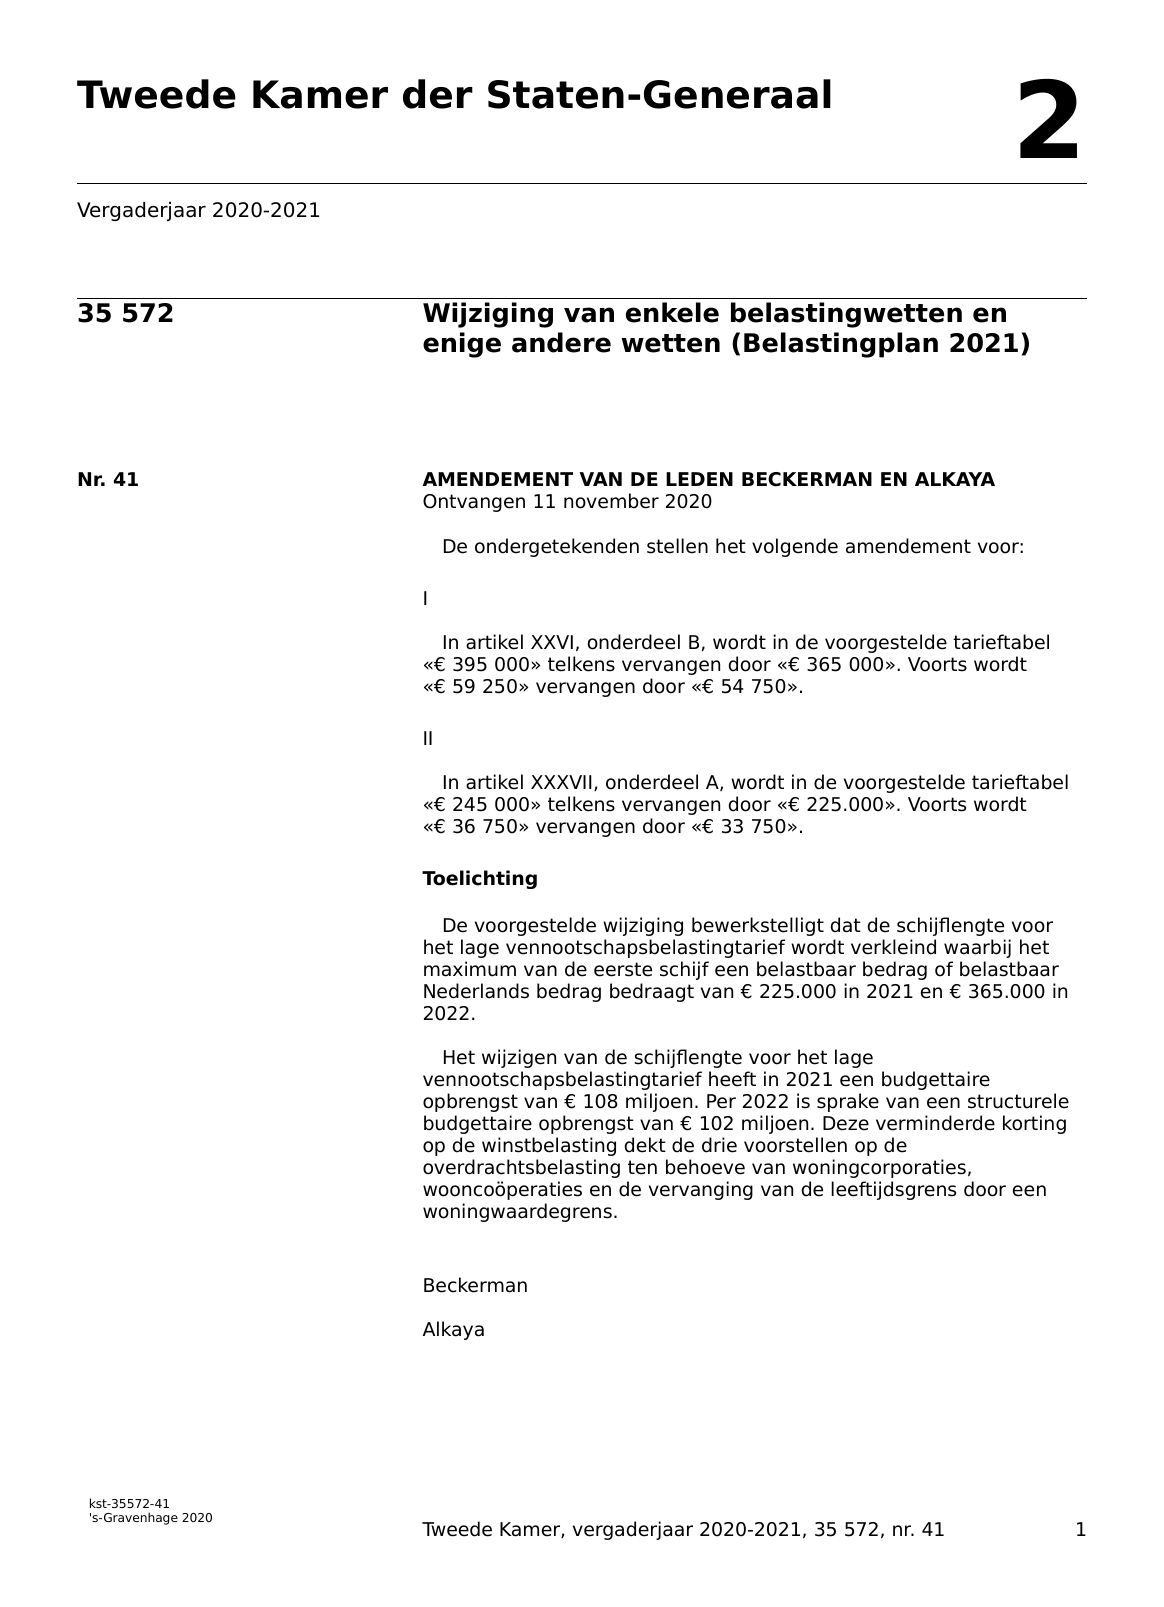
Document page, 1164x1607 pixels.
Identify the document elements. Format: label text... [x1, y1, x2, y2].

text 's-Gravenhage 2020 [88, 1511, 323, 1525]
subtitle Nr. 41 AMENDEMENT VAN DE LEDEN BECKERMAN EN ALKAYA [77, 469, 1087, 491]
text Beckerman Alkaya [422, 1253, 1087, 1341]
table_header 2 [886, 59, 1087, 183]
subtitle I [422, 587, 1087, 609]
subtitle II [422, 728, 1087, 749]
table_header Tweede Kamer der Staten-Generaal [77, 59, 886, 183]
text Het wijzigen van de schijflengte voor het lage vennootschapsbelastingtarief heeft in 2021 een budgettaire opbrengst van € 108 miljoen. Per 2022 is sprake van een structurele budgettaire opbrengst van € 102 miljoen. Deze verminderde korting op de winstbelasting dekt de drie voorstellen op de overdrachtsbelasting ten behoeve van woningcorporaties, wooncoöperaties en de vervanging van de leeftijdsgrens door een woningwaardegrens. [422, 1047, 1087, 1223]
text kst-35572-41 [88, 1497, 323, 1511]
text In artikel XXXVII, onderdeel A, wordt in de voorgestelde tarieftabel «€ 245 000» telkens vervangen door «€ 225.000». Voorts wordt «€ 36 750» vervangen door «€ 33 750». [422, 772, 1087, 838]
text Ontvangen 11 november 2020 [422, 491, 1087, 513]
text De voorgestelde wijziging bewerkstelligt dat de schijflengte voor het lage vennootschapsbelastingtarief wordt verkleind waarbij het maximum van de eerste schijf een belastbaar bedrag of belastbaar Nederlands bedrag bedraagt van € 225.000 in 2021 en € 365.000 in 2022. [422, 915, 1087, 1024]
text In artikel XXVI, onderdeel B, wordt in de voorgestelde tarieftabel «€ 395 000» telkens vervangen door «€ 365 000». Voorts wordt «€ 59 250» vervangen door «€ 54 750». [422, 632, 1087, 698]
subtitle Toelichting [422, 868, 1087, 890]
text De ondergetekenden stellen het volgende amendement voor: [422, 536, 1087, 557]
subtitle 35 572 Wijziging van enkele belastingwetten en enige andere wetten (Belastingplan 2021) [77, 299, 1087, 358]
table_cell Vergaderjaar 2020-2021 [77, 184, 1087, 298]
